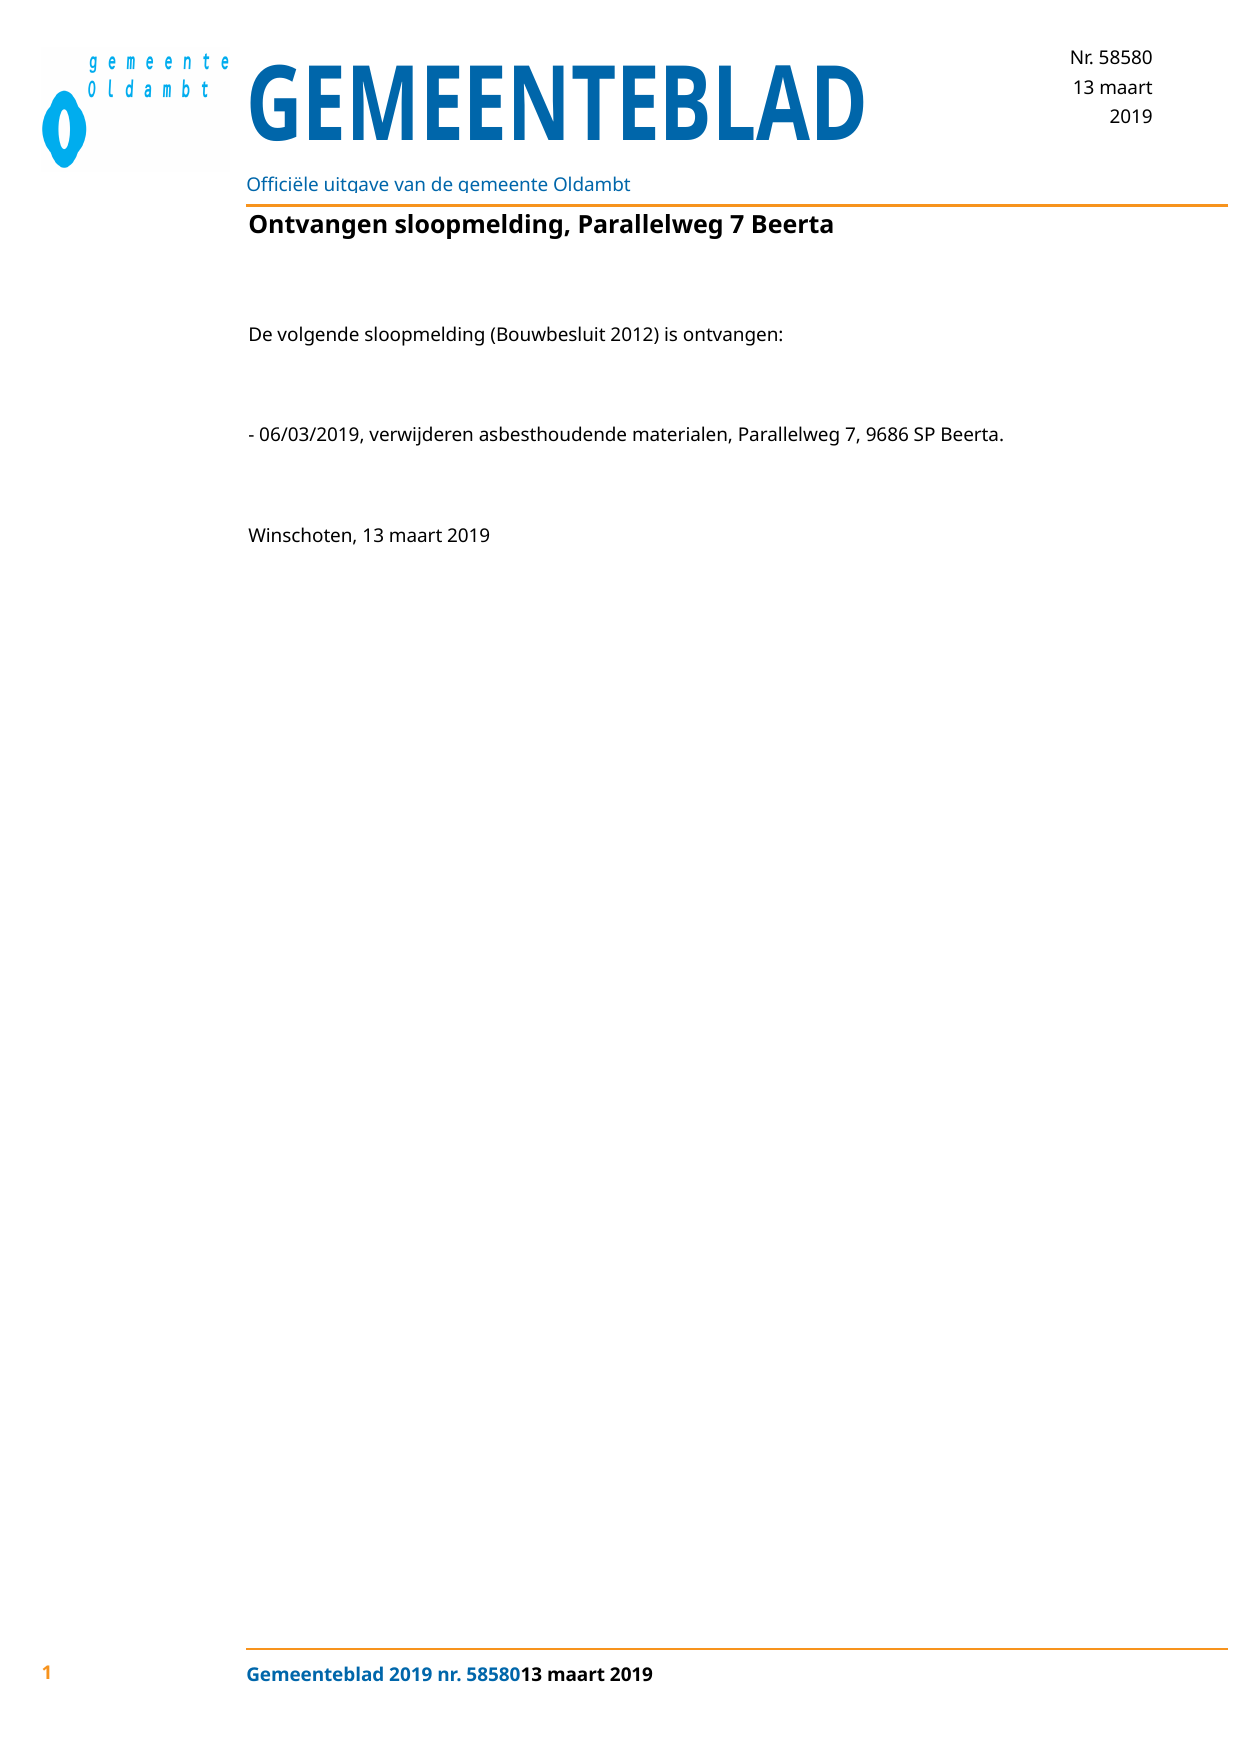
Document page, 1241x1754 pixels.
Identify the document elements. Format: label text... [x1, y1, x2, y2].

picture [41, 47, 231, 172]
text De volgende sloopmelding (Bouwbesluit 2012) is ontvangen: [248, 321, 1152, 346]
text Ontvangen sloopmelding, Parallelweg 7 Beerta [248, 207, 1152, 241]
text Winschoten, 13 maart 2019 [248, 522, 1152, 548]
text - 06/03/2019, verwijderen asbesthoudende materialen, Parallelweg 7, 9686 SP Beerta. [248, 422, 1152, 447]
